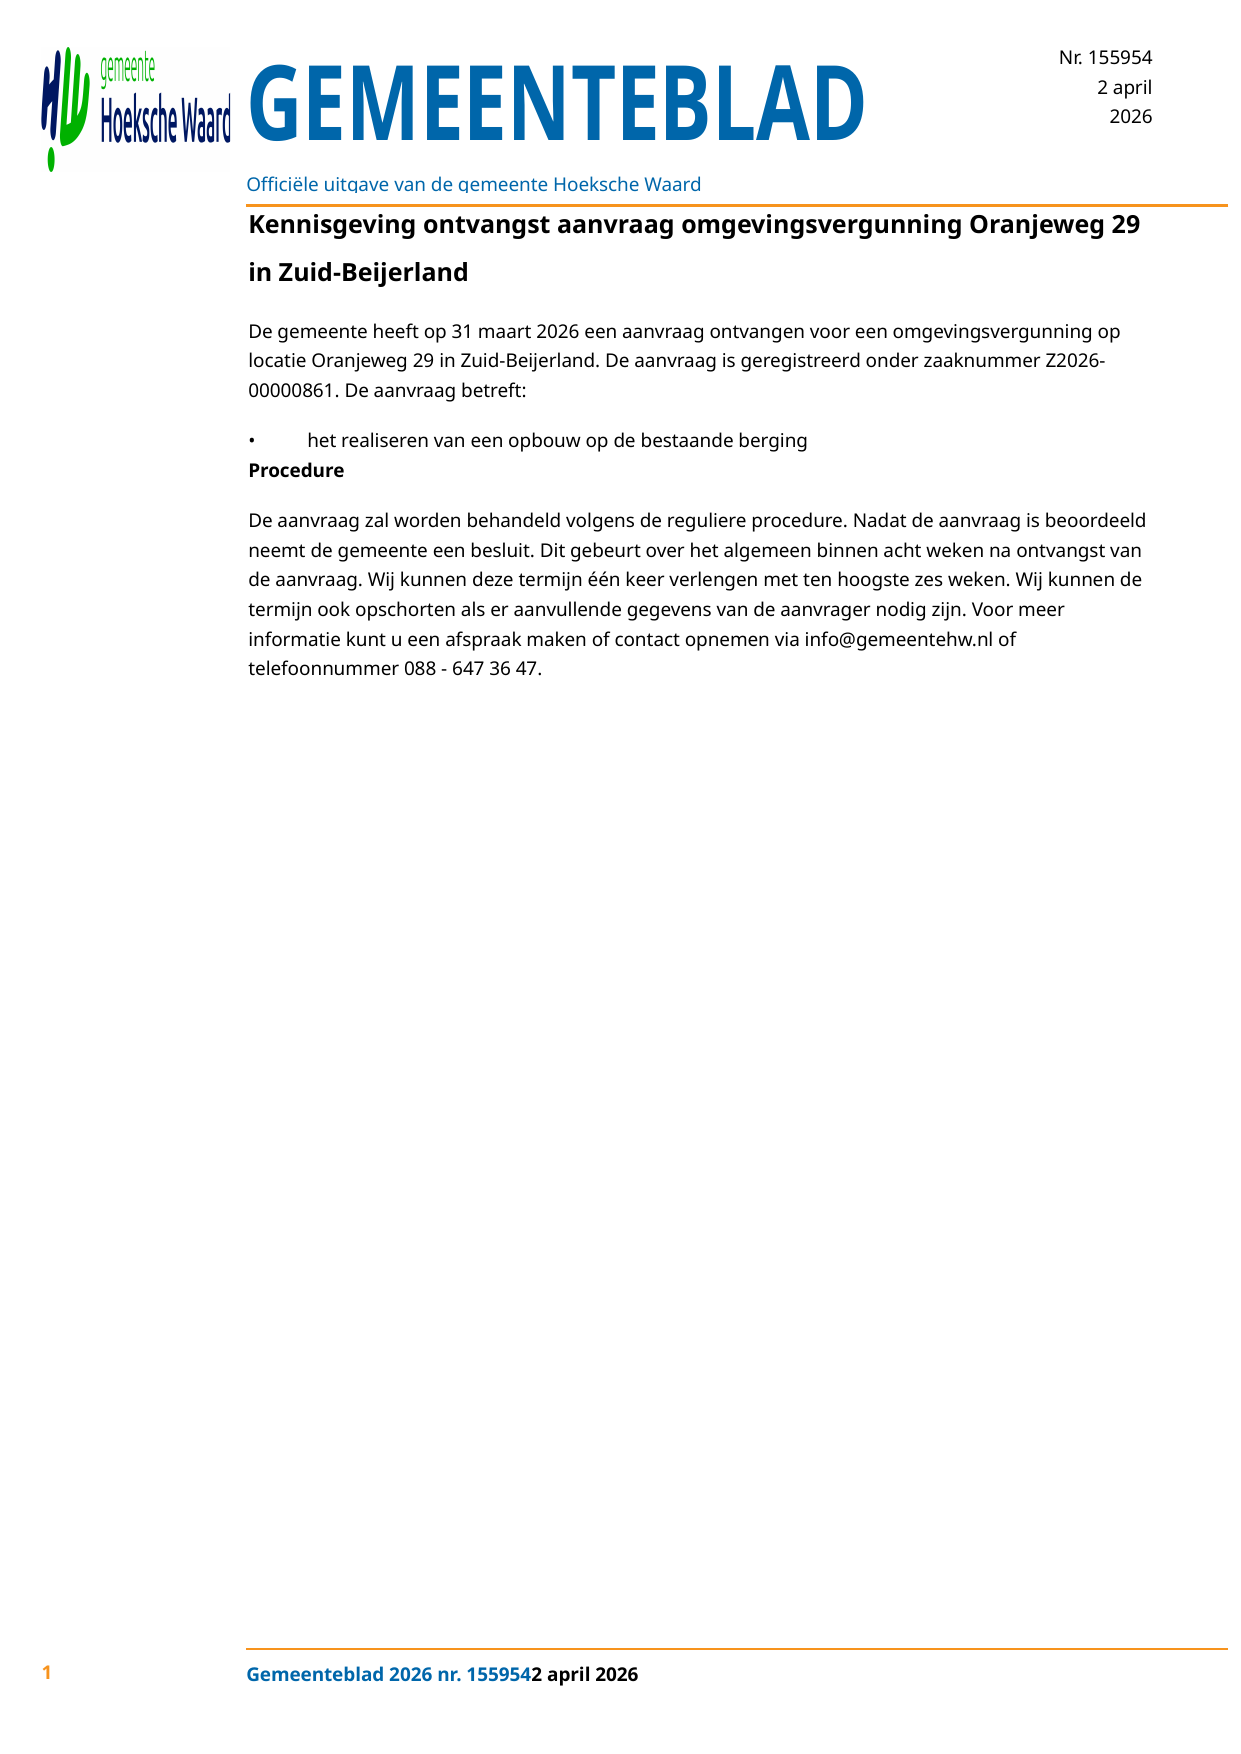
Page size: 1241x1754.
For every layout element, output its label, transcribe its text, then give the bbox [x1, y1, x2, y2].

list het realiseren van een opbouw op de bestaande berging [248, 427, 1152, 453]
text Procedure [248, 457, 1152, 483]
text De aanvraag zal worden behandeld volgens de reguliere procedure. Nadat de aanvraag is beoordeeld neemt de gemeente een besluit. Dit gebeurt over het algemeen binnen acht weken na ontvangst van de aanvraag. Wij kunnen deze termijn één keer verlengen met ten hoogste zes weken. Wij kunnen de termijn ook opschorten als er aanvullende gegevens van de aanvrager nodig zijn. Voor meer informatie kunt u een afspraak maken of contact opnemen via info@gemeentehw.nl of telefoonnummer 088 - 647 36 47. [248, 507, 1152, 681]
text Kennisgeving ontvangst aanvraag omgevingsvergunning Oranjeweg 29 in Zuid-Beijerland [248, 207, 1152, 288]
picture [41, 47, 231, 172]
text De gemeente heeft op 31 maart 2026 een aanvraag ontvangen voor een omgevingsvergunning op locatie Oranjeweg 29 in Zuid-Beijerland. De aanvraag is geregistreerd onder zaaknummer Z2026-00000861. De aanvraag betreft: [248, 318, 1152, 403]
